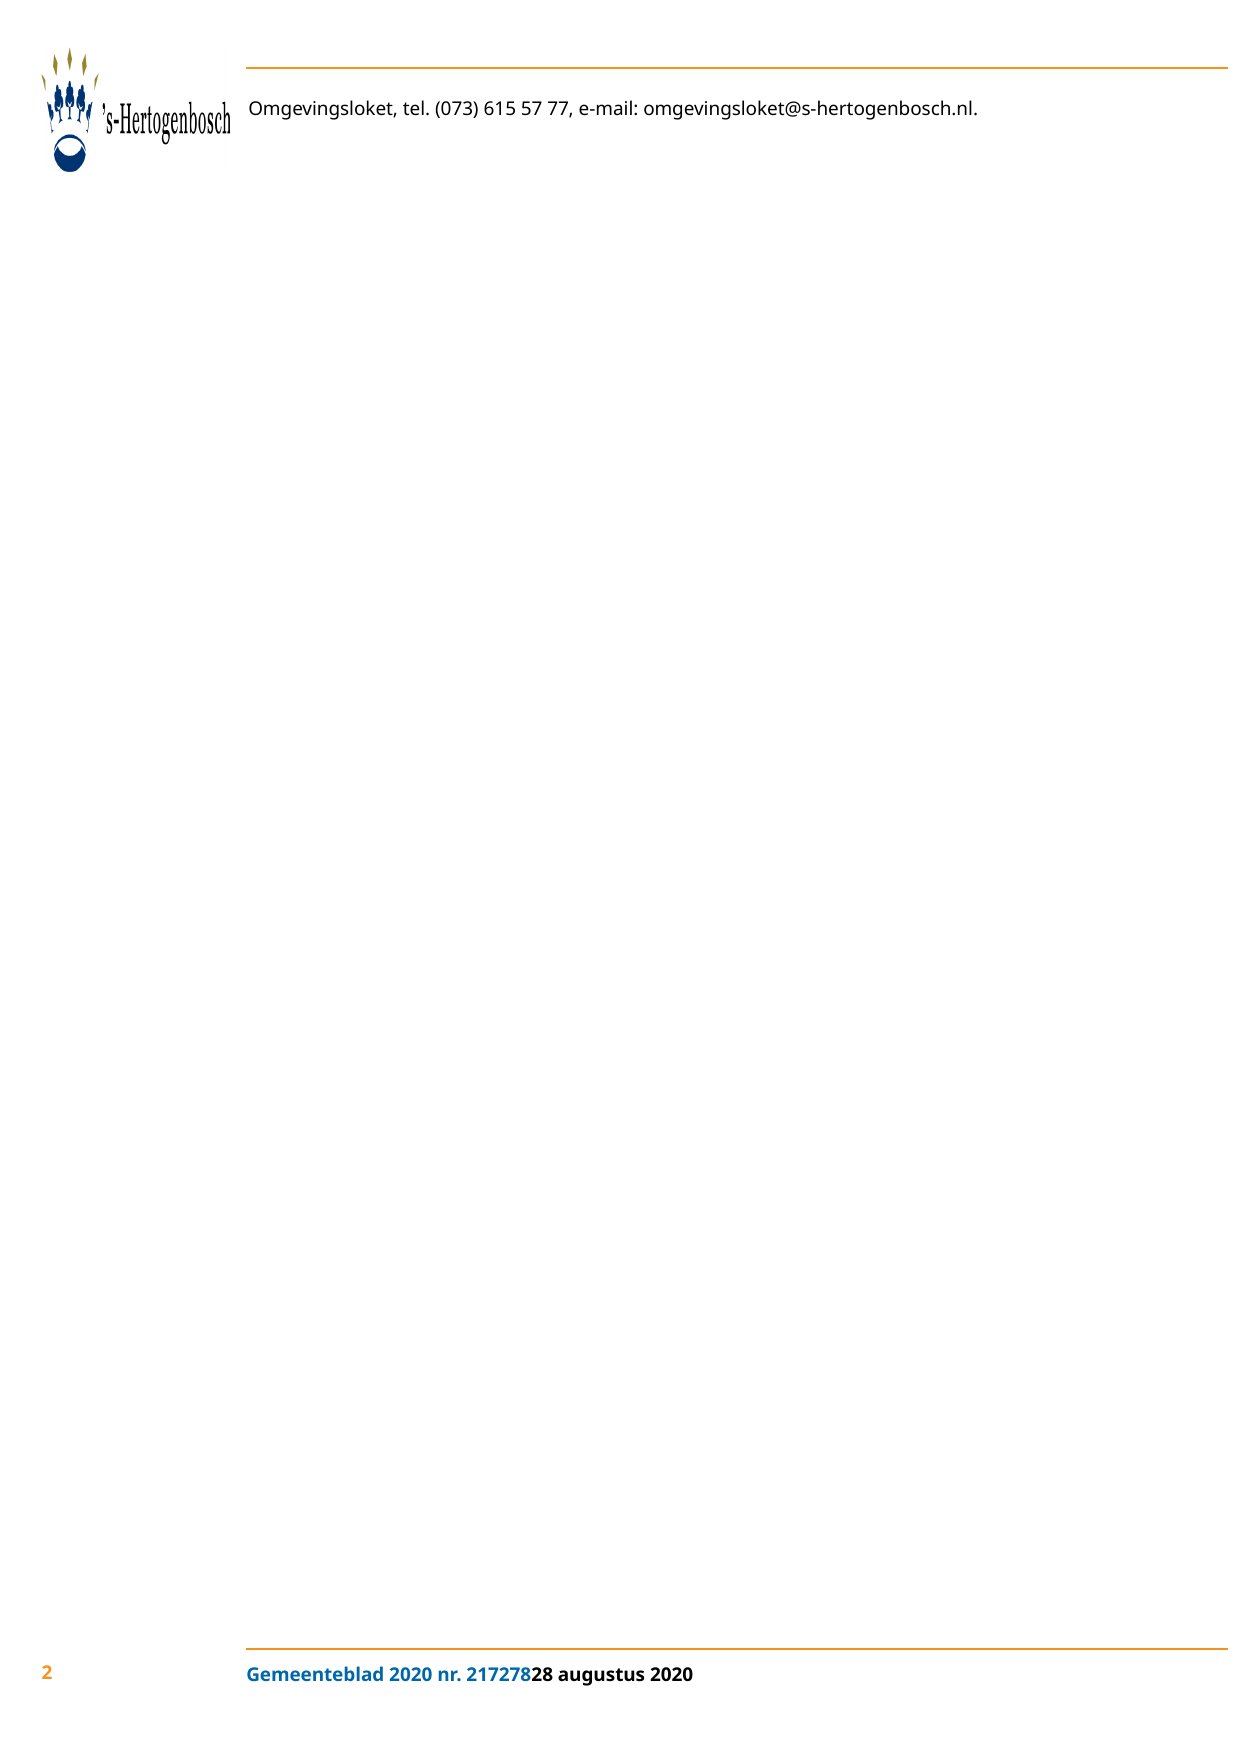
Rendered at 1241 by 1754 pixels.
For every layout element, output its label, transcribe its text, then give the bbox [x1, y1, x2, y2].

text Omgevingsloket, tel. (073) 615 57 77, e-mail: omgevingsloket@s-hertogenbosch.nl. [248, 95, 1152, 121]
picture [41, 47, 231, 172]
